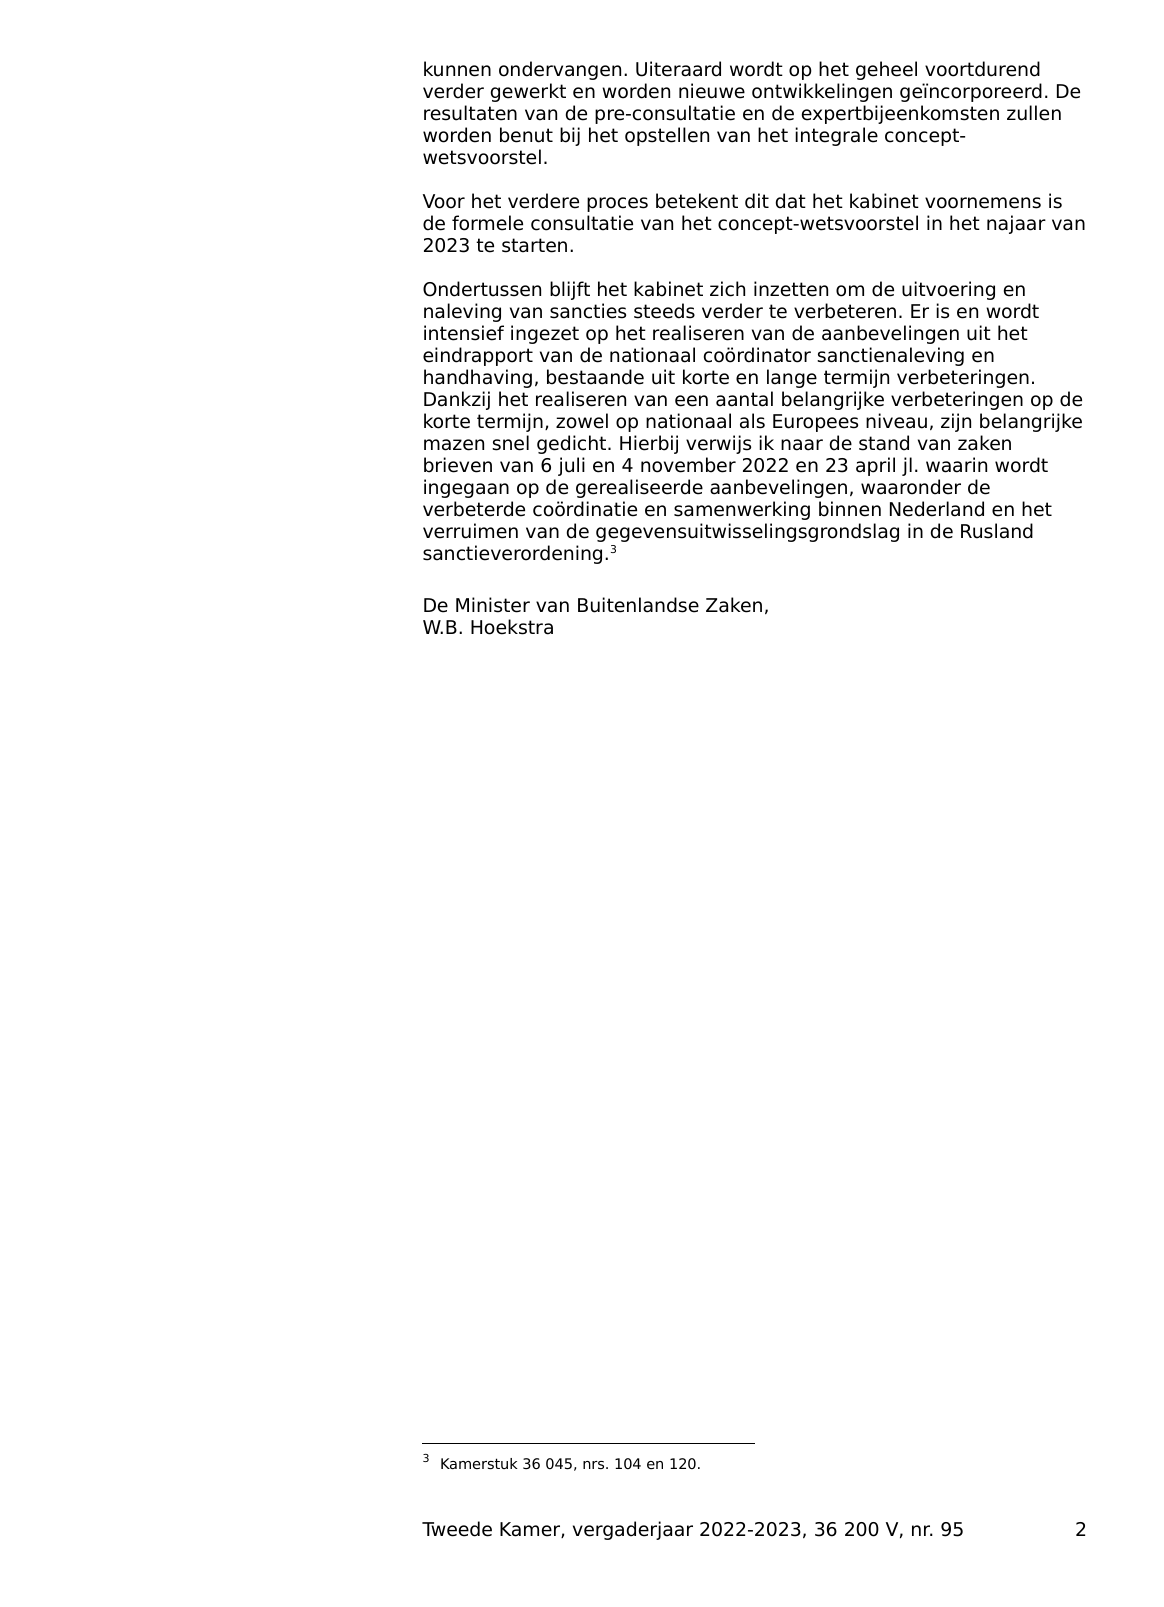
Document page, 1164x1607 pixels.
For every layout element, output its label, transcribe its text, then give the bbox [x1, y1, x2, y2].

text Ondertussen blijft het kabinet zich inzetten om de uitvoering en naleving van sancties steeds verder te verbeteren. Er is en wordt intensief ingezet op het realiseren van de aanbevelingen uit het eindrapport van de nationaal coördinator sanctienaleving en handhaving, bestaande uit korte en lange termijn verbeteringen. Dankzij het realiseren van een aantal belangrijke verbeteringen op de korte termijn, zowel op nationaal als Europees niveau, zijn belangrijke mazen snel gedicht. Hierbij verwijs ik naar de stand van zaken brieven van 6 juli en 4 november 2022 en 23 april jl. waarin wordt ingegaan op de gerealiseerde aanbevelingen, waaronder de verbeterde coördinatie en samenwerking binnen Nederland en het verruimen van de gegevensuitwisselingsgrondslag in de Rusland sanctieverordening. [422, 279, 1087, 565]
text Voor het verdere proces betekent dit dat het kabinet voornemens is de formele consultatie van het concept-wetsvoorstel in het najaar van 2023 te starten. [422, 191, 1087, 257]
text Kamerstuk 36 045, nrs. 104 en 120. [422, 1452, 1087, 1474]
text kunnen ondervangen. Uiteraard wordt op het geheel voortdurend verder gewerkt en worden nieuwe ontwikkelingen geïncorporeerd. De resultaten van de pre-consultatie en de expertbijeenkomsten zullen worden benut bij het opstellen van het integrale concept-wetsvoorstel. [422, 59, 1087, 169]
text De Minister van Buitenlandse Zaken, W.B. Hoekstra [422, 595, 1087, 639]
